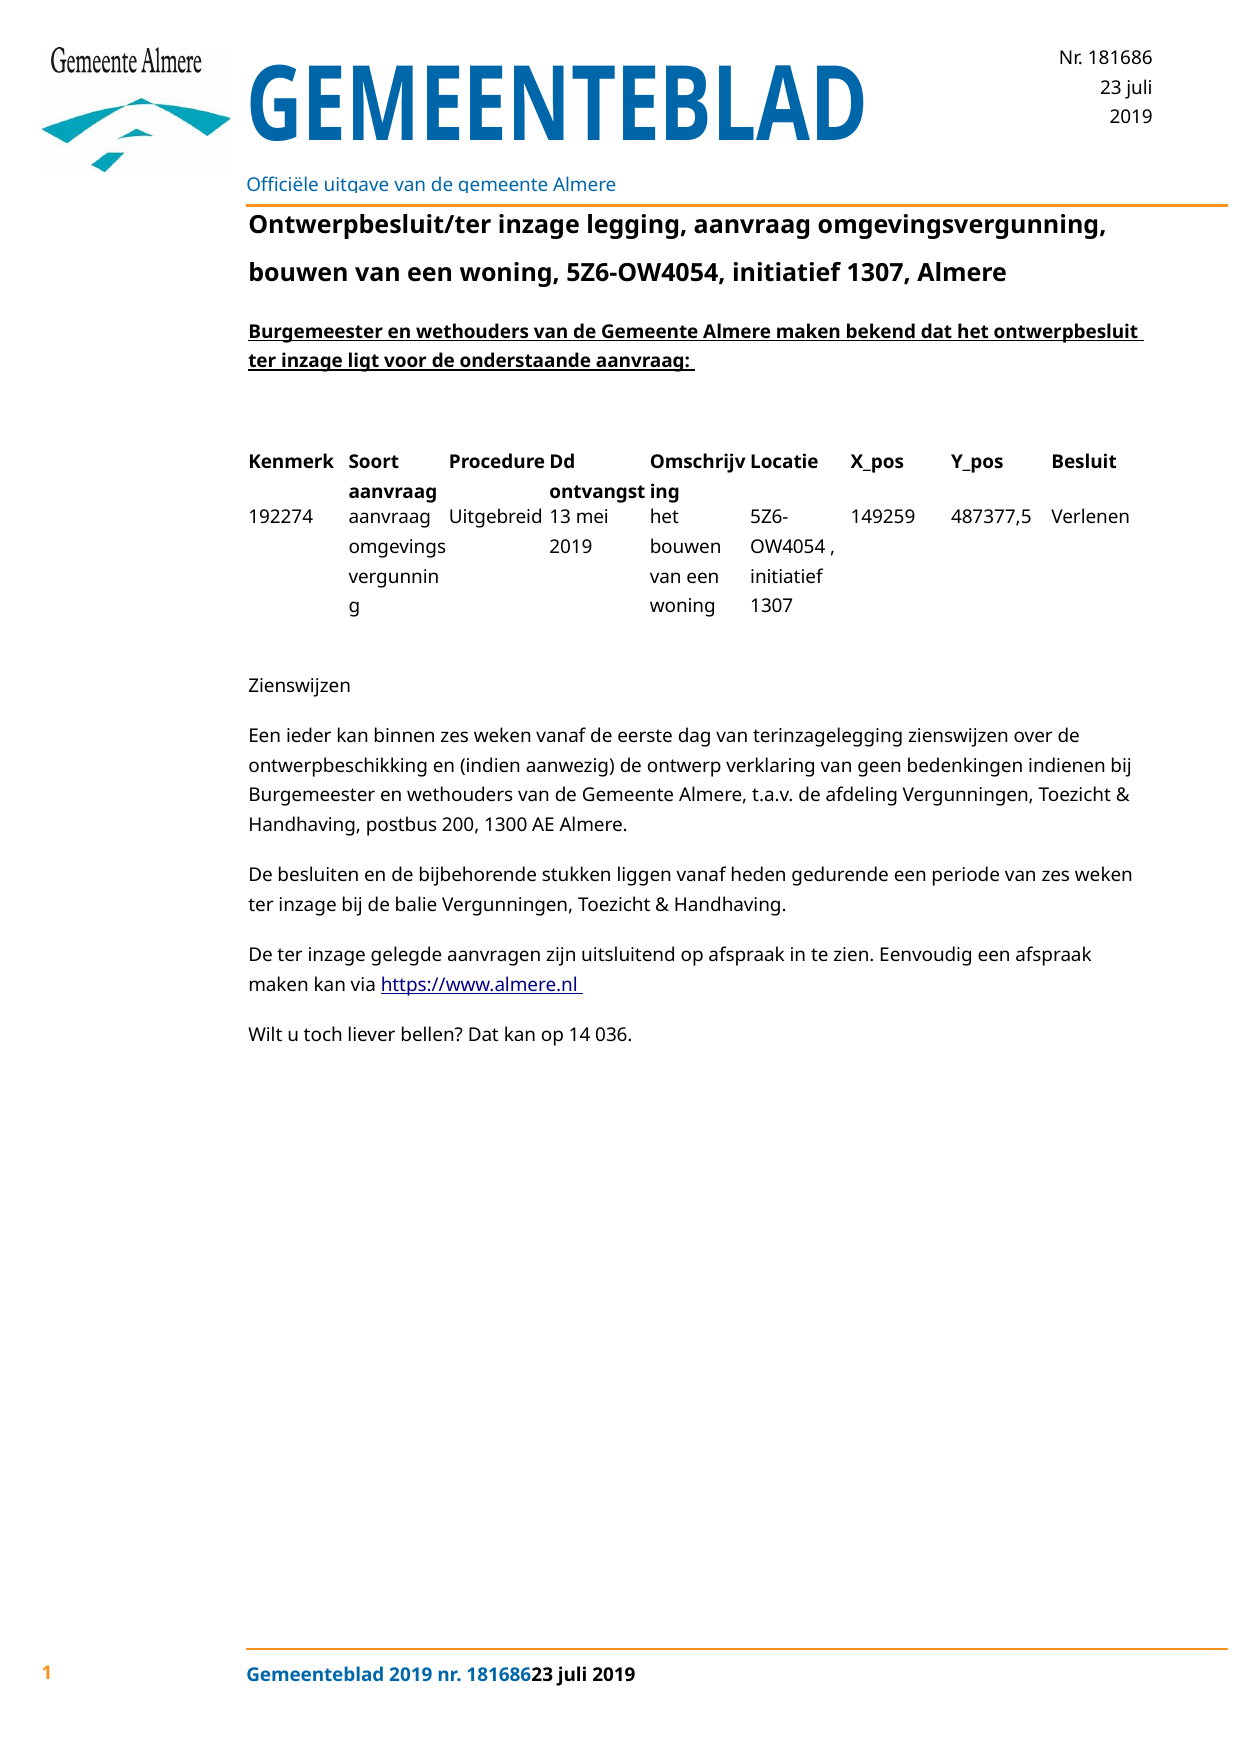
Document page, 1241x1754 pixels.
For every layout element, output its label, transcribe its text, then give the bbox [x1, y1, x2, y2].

text De ter inzage gelegde aanvragen zijn uitsluitend op afspraak in te zien. Eenvoudig een afspraak maken kan via https://www.almere.nl [248, 941, 1152, 997]
table_cell 192274 [248, 504, 348, 618]
table_cell het bouwen van een woning [650, 504, 750, 618]
table_cell 5Z6-OW4054 , initiatief 1307 [750, 504, 850, 618]
picture [41, 47, 231, 172]
text Een ieder kan binnen zes weken vanaf de eerste dag van terinzagelegging zienswijzen over de ontwerpbeschikking en (indien aanwezig) de ontwerp verklaring van geen bedenkingen indienen bij Burgemeester en wethouders van de Gemeente Almere, t.a.v. de afdeling Vergunningen, Toezicht & Handhaving, postbus 200, 1300 AE Almere. [248, 722, 1152, 837]
table_header Kenmerk [248, 449, 348, 504]
table_header Besluit [1051, 449, 1152, 504]
table_cell 13 mei 2019 [549, 504, 649, 618]
table_cell 487377,5 [951, 504, 1051, 618]
text Ontwerpbesluit/ter inzage legging, aanvraag omgevingsvergunning, bouwen van een woning, 5Z6-OW4054, initiatief 1307, Almere [248, 207, 1152, 288]
table_header Locatie [750, 449, 850, 504]
table_cell Uitgebreid [449, 504, 549, 618]
table_cell 149259 [850, 504, 951, 618]
table_header Y_pos [951, 449, 1051, 504]
text Wilt u toch liever bellen? Dat kan op 14 036. [248, 1021, 1152, 1047]
text De besluiten en de bijbehorende stukken liggen vanaf heden gedurende een periode van zes weken ter inzage bij de balie Vergunningen, Toezicht & Handhaving. [248, 861, 1152, 917]
table_header Procedure [449, 449, 549, 504]
text Zienswijzen [248, 672, 1152, 698]
table_header Dd ontvangst [549, 449, 649, 504]
table_cell Verlenen [1051, 504, 1152, 618]
table_header Soort aanvraag [348, 449, 449, 504]
table_header X_pos [850, 449, 951, 504]
table_cell aanvraag omgevingsvergunning [348, 504, 449, 618]
table_header Omschrijving [650, 449, 750, 504]
text Burgemeester en wethouders van de Gemeente Almere maken bekend dat het ontwerpbesluit ter inzage ligt voor de onderstaande aanvraag: [248, 318, 1152, 373]
